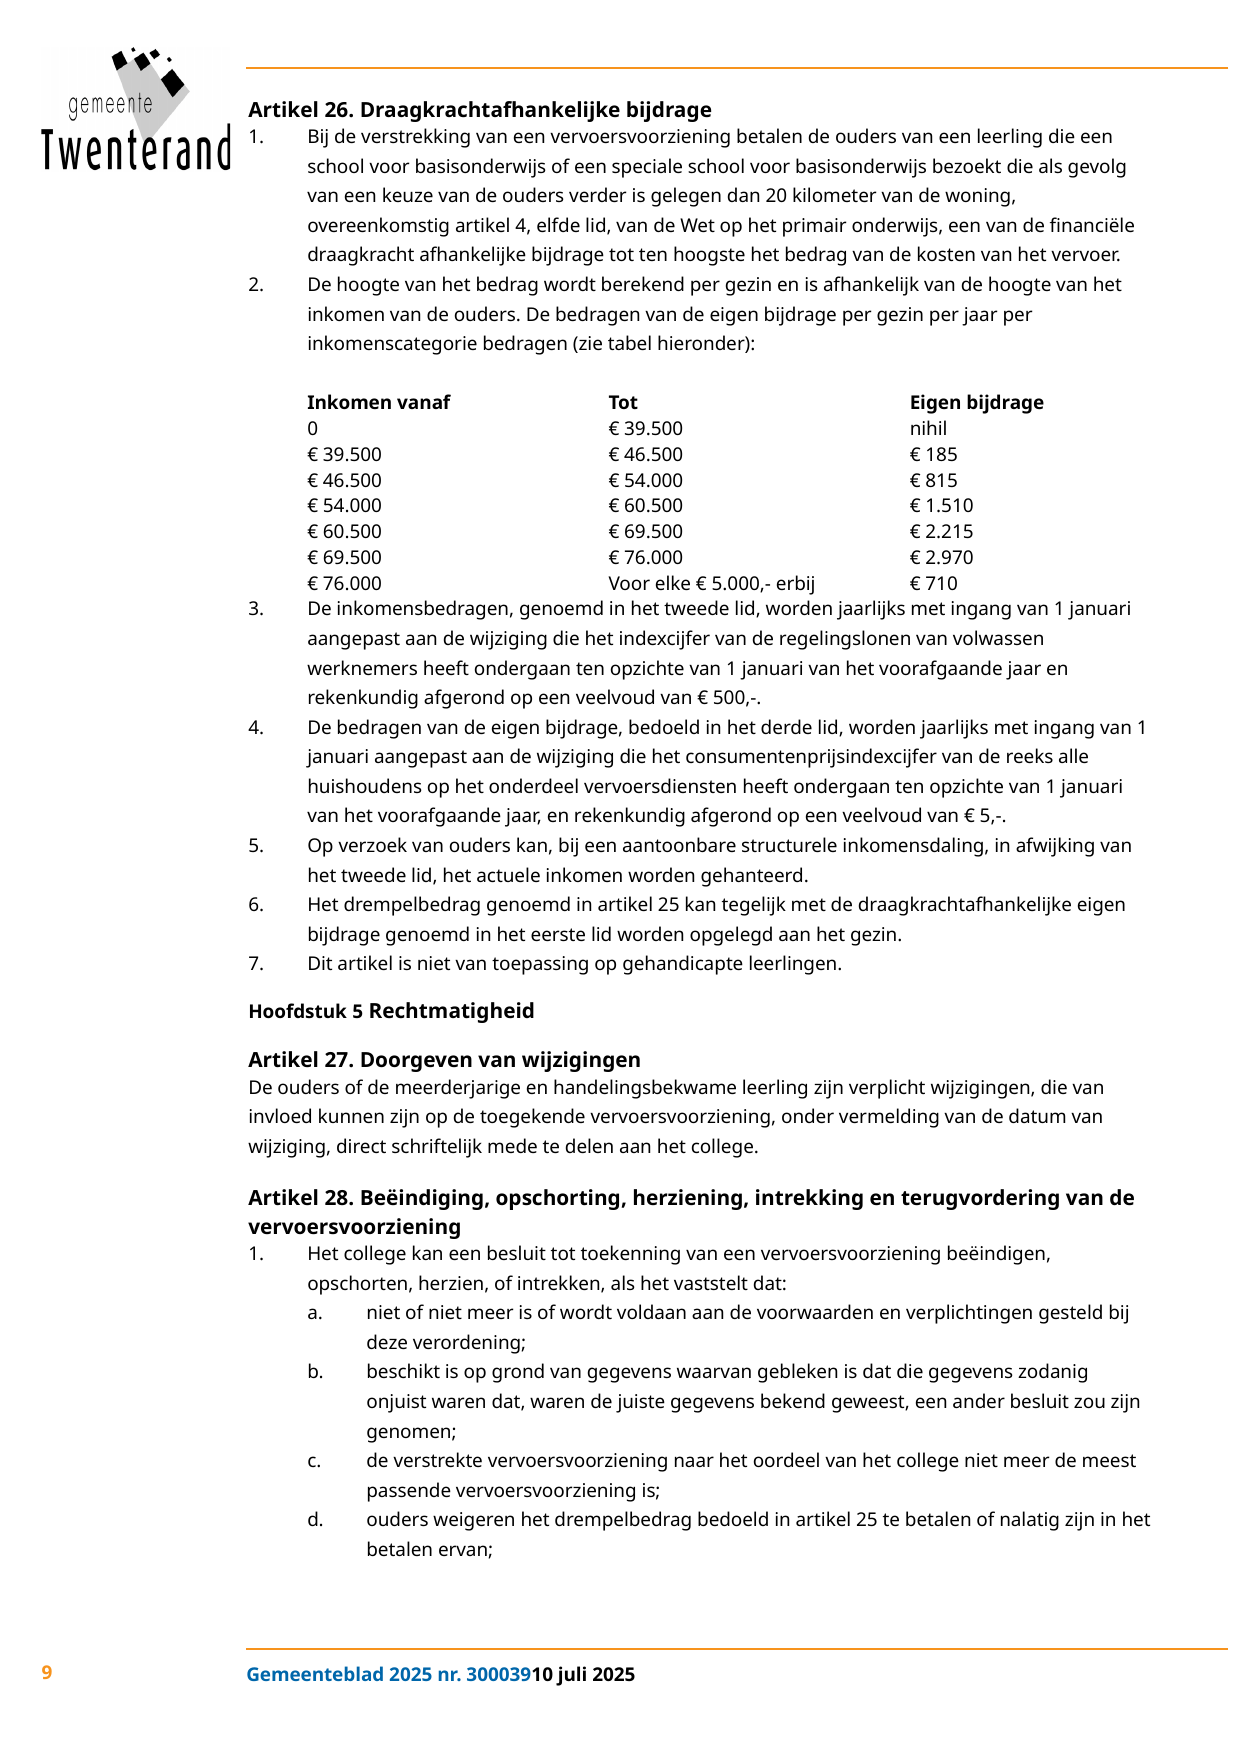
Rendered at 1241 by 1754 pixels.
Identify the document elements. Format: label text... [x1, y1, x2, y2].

table_cell € 2.215 [910, 518, 1211, 544]
table_cell 0 [307, 415, 608, 441]
list Dit artikel is niet van toepassing op gehandicapte leerlingen. [248, 951, 1152, 976]
list beschikt is op grond van gegevens waarvan gebleken is dat die gegevens zodanig onjuist waren dat, waren de juiste gegevens bekend geweest, een ander besluit zou zijn genomen; [307, 1359, 1152, 1443]
table_cell € 69.500 [307, 544, 608, 570]
list De inkomensbedragen, genoemd in het tweede lid, worden jaarlijks met ingang van 1 januari aangepast aan de wijziging die het indexcijfer van de regelingslonen van volwassen werknemers heeft ondergaan ten opzichte van 1 januari van het voorafgaande jaar en rekenkundig afgerond op een veelvoud van € 500,-. [248, 596, 1152, 710]
table_cell € 710 [910, 570, 1211, 595]
table_cell € 1.510 [910, 493, 1211, 518]
table_cell € 46.500 [608, 441, 909, 467]
table_cell € 39.500 [608, 415, 909, 441]
table_cell € 815 [910, 467, 1211, 492]
table_cell € 60.500 [608, 493, 909, 518]
table_cell € 60.500 [307, 518, 608, 544]
table_cell € 185 [910, 441, 1211, 467]
picture [41, 47, 231, 172]
table_cell € 39.500 [307, 441, 608, 467]
table_cell € 69.500 [608, 518, 909, 544]
text De ouders of de meerderjarige en handelingsbekwame leerling zijn verplicht wijzigingen, die van invloed kunnen zijn op de toegekende vervoersvoorziening, onder vermelding van de datum van wijziging, direct schriftelijk mede te delen aan het college. [248, 1074, 1152, 1159]
list Het college kan een besluit tot toekenning van een vervoersvoorziening beëindigen, opschorten, herzien, of intrekken, als het vaststelt dat: [248, 1240, 1152, 1296]
table_cell € 76.000 [307, 570, 608, 595]
list De bedragen van de eigen bijdrage, bedoeld in het derde lid, worden jaarlijks met ingang van 1 januari aangepast aan de wijziging die het consumentenprijsindexcijfer van de reeks alle huishoudens op het onderdeel vervoersdiensten heeft ondergaan ten opzichte van 1 januari van het voorafgaande jaar, en rekenkundig afgerond op een veelvoud van € 5,-. [248, 714, 1152, 828]
text Artikel 28. Beëindiging, opschorting, herziening, intrekking en terugvordering van de vervoersvoorziening [248, 1183, 1152, 1240]
table_header Eigen bijdrage [910, 390, 1211, 415]
text Artikel 26. Draagkrachtafhankelijke bijdrage [248, 95, 1152, 123]
table_header Tot [608, 390, 909, 415]
text Artikel 27. Doorgeven van wijzigingen [248, 1045, 1152, 1074]
list de verstrekte vervoersvoorziening naar het oordeel van het college niet meer de meest passende vervoersvoorziening is; [307, 1447, 1152, 1503]
list De hoogte van het bedrag wordt berekend per gezin en is afhankelijk van de hoogte van het inkomen van de ouders. De bedragen van de eigen bijdrage per gezin per jaar per inkomenscategorie bedragen (zie tabel hieronder): [248, 271, 1152, 356]
list niet of niet meer is of wordt voldaan aan de voorwaarden en verplichtingen gesteld bij deze verordening; [307, 1299, 1152, 1355]
table_cell nihil [910, 415, 1211, 441]
table_cell € 46.500 [307, 467, 608, 492]
table_cell € 76.000 [608, 544, 909, 570]
table_cell € 2.970 [910, 544, 1211, 570]
list Het drempelbedrag genoemd in artikel 25 kan tegelijk met de draagkrachtafhankelijke eigen bijdrage genoemd in het eerste lid worden opgelegd aan het gezin. [248, 891, 1152, 947]
table_cell € 54.000 [307, 493, 608, 518]
list Op verzoek van ouders kan, bij een aantoonbare structurele inkomensdaling, in afwijking van het tweede lid, het actuele inkomen worden gehanteerd. [248, 832, 1152, 887]
text Hoofdstuk 5 Rechtmatigheid [248, 996, 1152, 1024]
table_cell Voor elke € 5.000,- erbij [608, 570, 909, 595]
list ouders weigeren het drempelbedrag bedoeld in artikel 25 te betalen of nalatig zijn in het betalen ervan; [307, 1507, 1152, 1562]
table_header Inkomen vanaf [307, 390, 608, 415]
table_cell € 54.000 [608, 467, 909, 492]
list Bij de verstrekking van een vervoersvoorziening betalen de ouders van een leerling die een school voor basisonderwijs of een speciale school voor basisonderwijs bezoekt die als gevolg van een keuze van de ouders verder is gelegen dan 20 kilometer van de woning, overeenkomstig artikel 4, elfde lid, van de Wet op het primair onderwijs, een van de financiële draagkracht afhankelijke bijdrage tot ten hoogste het bedrag van de kosten van het vervoer. [248, 123, 1152, 267]
